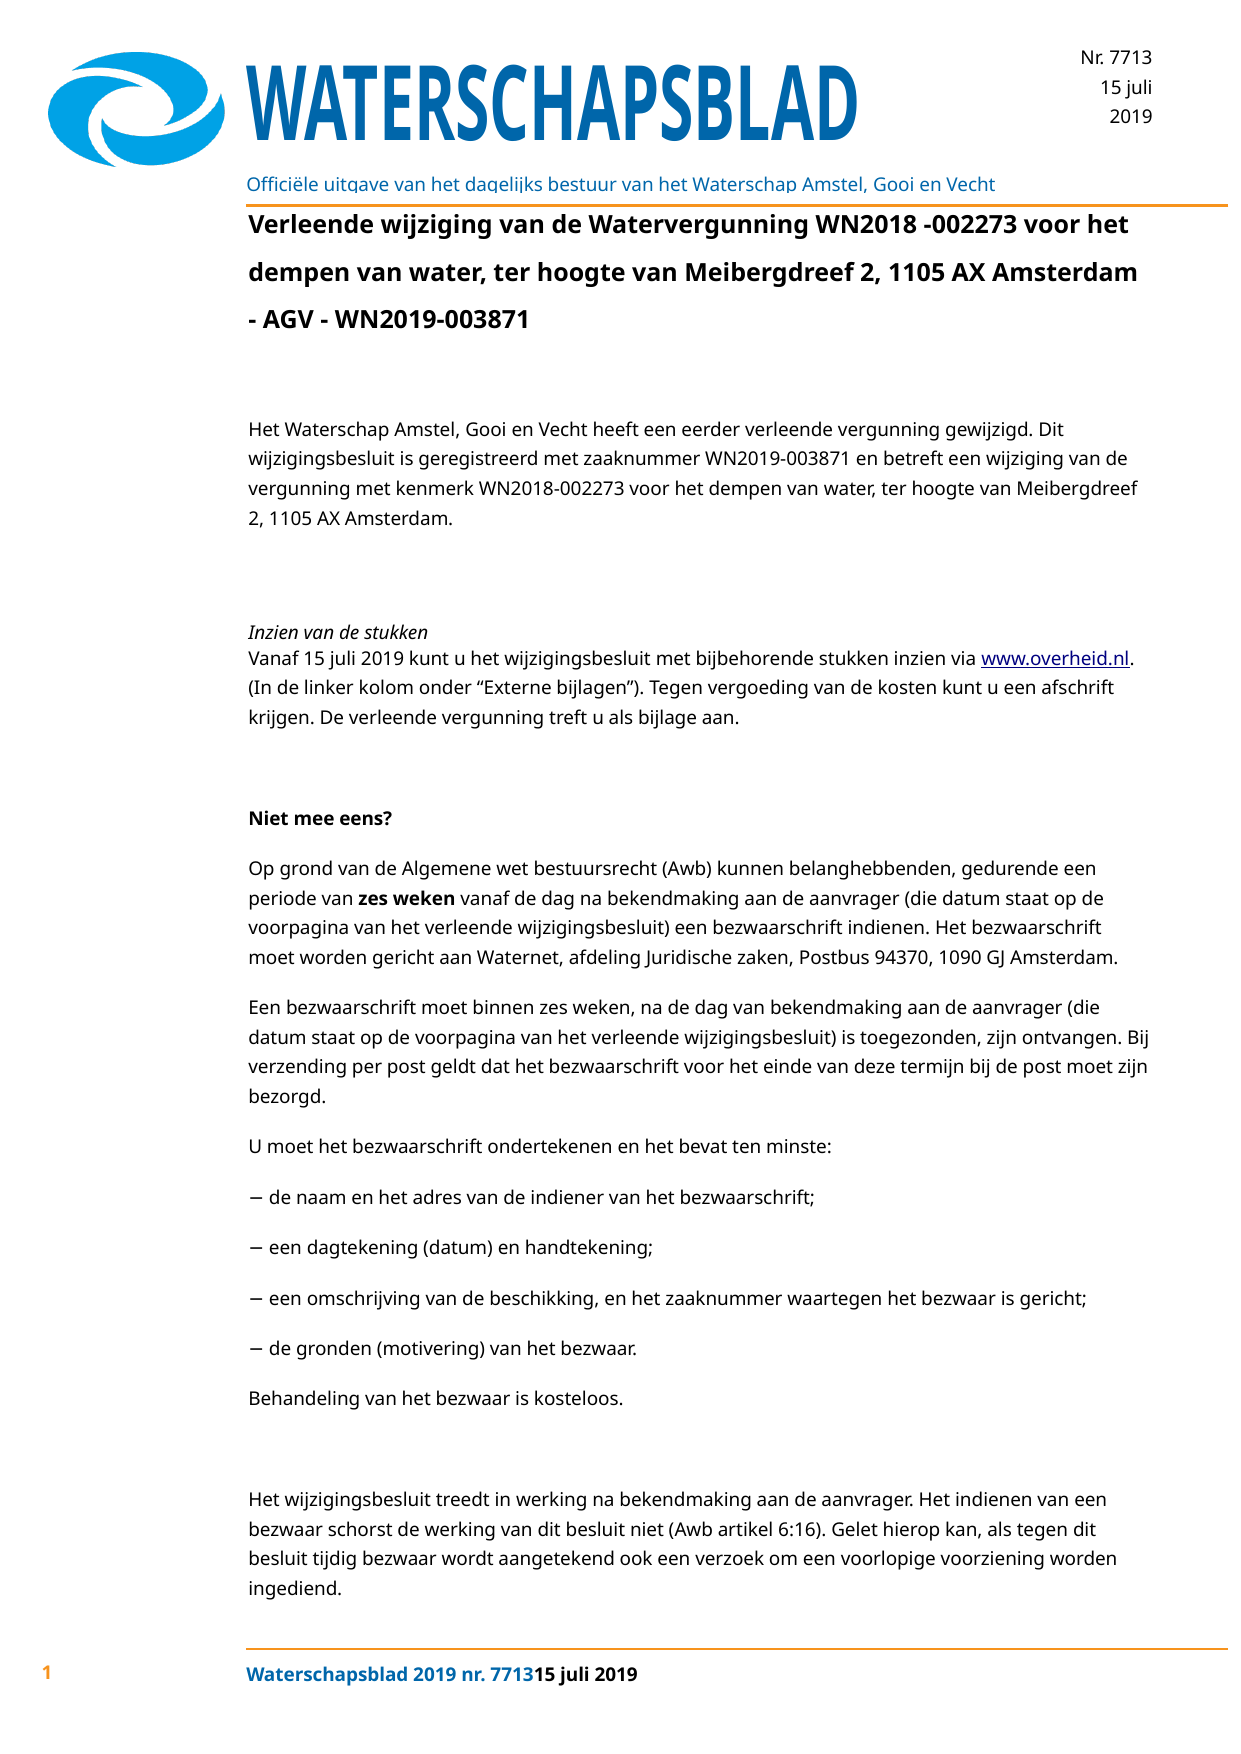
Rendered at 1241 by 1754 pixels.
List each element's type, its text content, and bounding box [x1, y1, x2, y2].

text − de gronden (motivering) van het bezwaar. [248, 1335, 1152, 1361]
text Het wijzigingsbesluit treedt in werking na bekendmaking aan de aanvrager. Het indienen van een bezwaar schorst de werking van dit besluit niet (Awb artikel 6:16). Gelet hierop kan, als tegen dit besluit tijdig bezwaar wordt aangetekend ook een verzoek om een voorlopige voorziening worden ingediend. [248, 1486, 1152, 1601]
text − een omschrijving van de beschikking, en het zaaknummer waartegen het bezwaar is gericht; [248, 1285, 1152, 1311]
text Op grond van de Algemene wet bestuursrecht (Awb) kunnen belanghebbenden, gedurende een periode van zes weken vanaf de dag na bekendmaking aan de aanvrager (die datum staat op de voorpagina van het verleende wijzigingsbesluit) een bezwaarschrift indienen. Het bezwaarschrift moet worden gericht aan Waternet, afdeling Juridische zaken, Postbus 94370, 1090 GJ Amsterdam. [248, 855, 1152, 970]
text − een dagtekening (datum) en handtekening; [248, 1234, 1152, 1260]
text Niet mee eens? [248, 805, 1152, 831]
text Inzien van de stukken [248, 619, 1152, 645]
text Verleende wijziging van de Watervergunning WN2018 -002273 voor het dempen van water, ter hoogte van Meibergdreef 2, 1105 AX Amsterdam - AGV - WN2019-003871 [248, 207, 1152, 336]
text Behandeling van het bezwaar is kosteloos. [248, 1386, 1152, 1411]
text U moet het bezwaarschrift ondertekenen en het bevat ten minste: [248, 1133, 1152, 1159]
picture [41, 47, 231, 172]
text Vanaf 15 juli 2019 kunt u het wijzigingsbesluit met bijbehorende stukken inzien via www.overheid.nl. (In de linker kolom onder “Externe bijlagen”). Tegen vergoeding van de kosten kunt u een afschrift krijgen. De verleende vergunning treft u als bijlage aan. [248, 645, 1152, 730]
text − de naam en het adres van de indiener van het bezwaarschrift; [248, 1184, 1152, 1210]
text Het Waterschap Amstel, Gooi en Vecht heeft een eerder verleende vergunning gewijzigd. Dit wijzigingsbesluit is geregistreerd met zaaknummer WN2019-003871 en betreft een wijziging van de vergunning met kenmerk WN2018-002273 voor het dempen van water, ter hoogte van Meibergdreef 2, 1105 AX Amsterdam. [248, 416, 1152, 530]
text Een bezwaarschrift moet binnen zes weken, na de dag van bekendmaking aan de aanvrager (die datum staat op de voorpagina van het verleende wijzigingsbesluit) is toegezonden, zijn ontvangen. Bij verzending per post geldt dat het bezwaarschrift voor het einde van deze termijn bij de post moet zijn bezorgd. [248, 994, 1152, 1109]
